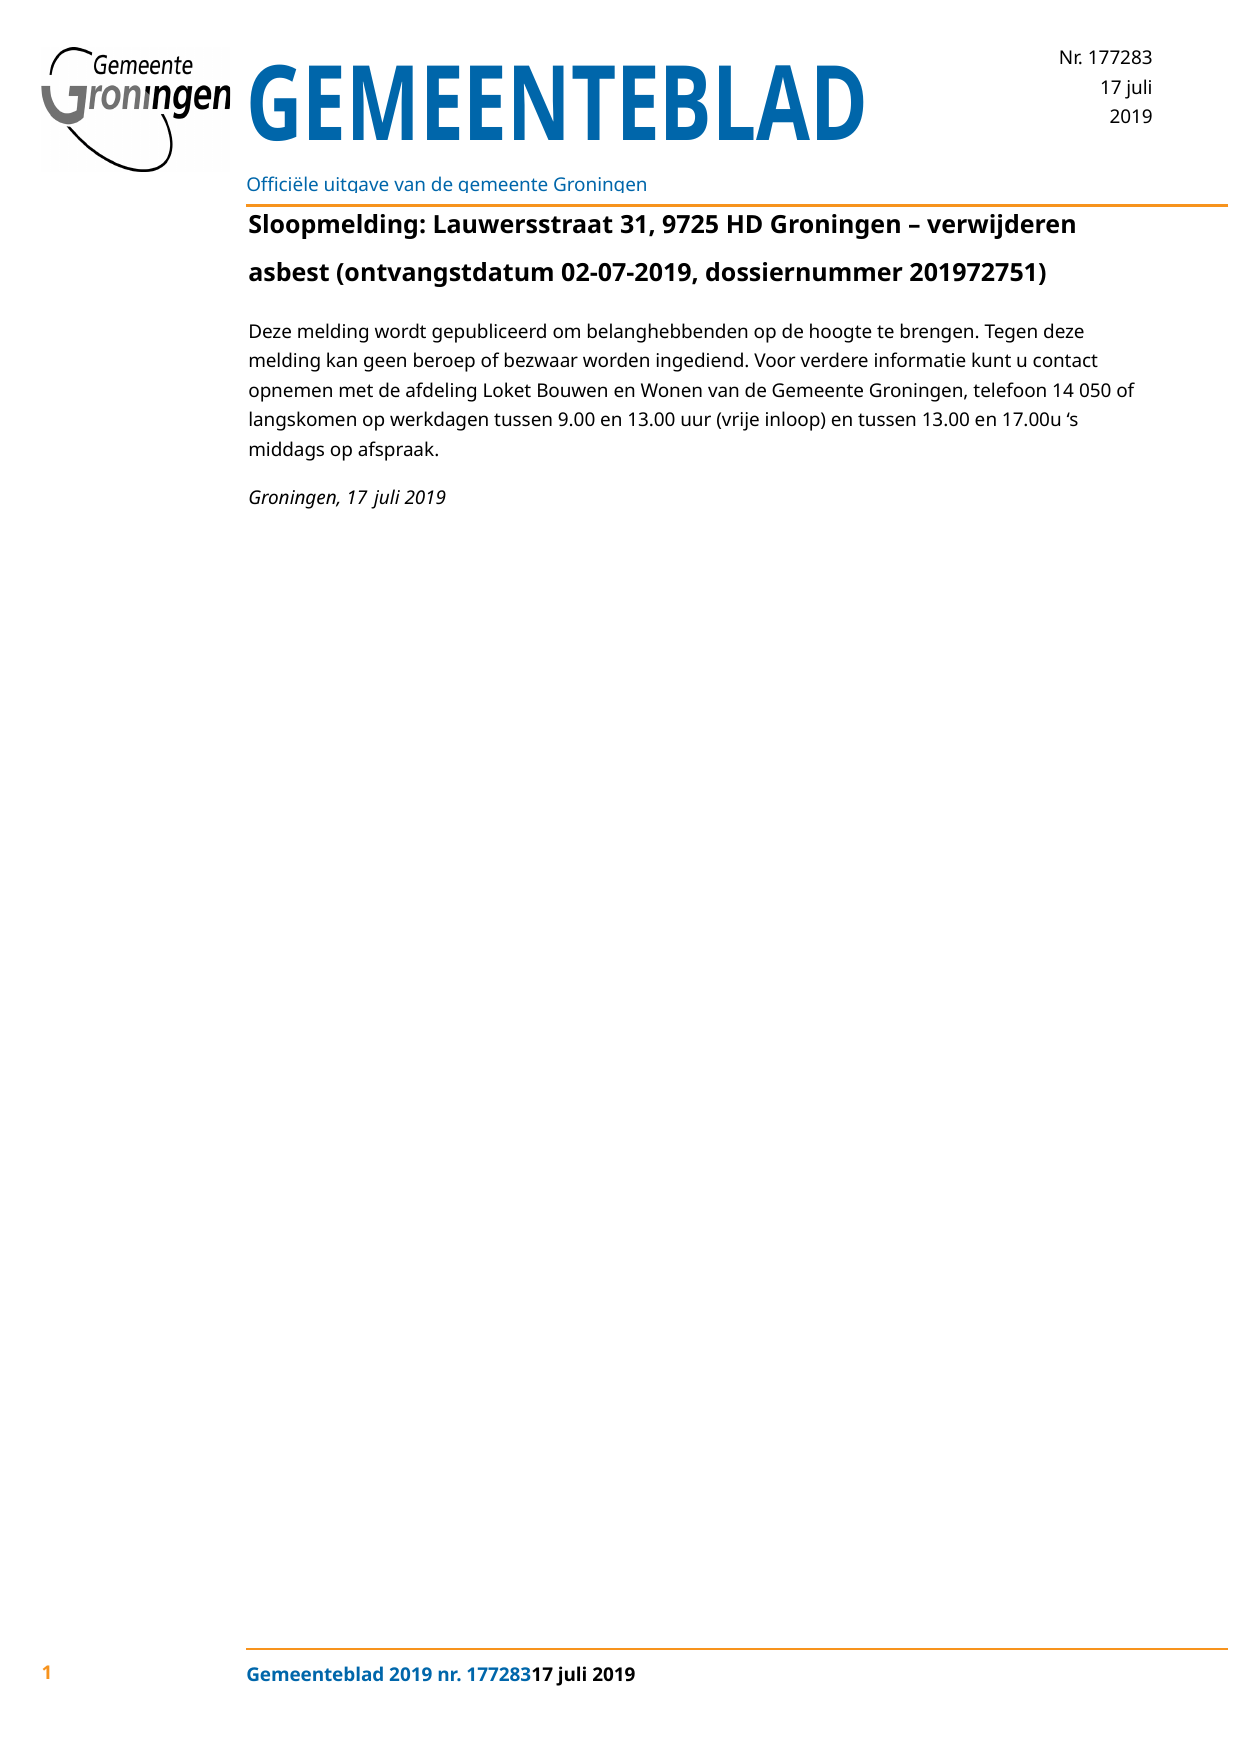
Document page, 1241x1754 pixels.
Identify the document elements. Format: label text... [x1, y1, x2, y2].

picture [41, 47, 231, 172]
text Deze melding wordt gepubliceerd om belanghebbenden op de hoogte te brengen. Tegen deze melding kan geen beroep of bezwaar worden ingediend. Voor verdere informatie kunt u contact opnemen met de afdeling Loket Bouwen en Wonen van de Gemeente Groningen, telefoon 14 050 of langskomen op werkdagen tussen 9.00 en 13.00 uur (vrije inloop) en tussen 13.00 en 17.00u ‘s middags op afspraak. [248, 318, 1152, 462]
text Sloopmelding: Lauwersstraat 31, 9725 HD Groningen – verwijderen asbest (ontvangstdatum 02-07-2019, dossiernummer 201972751) [248, 207, 1152, 288]
text Groningen, 17 juli 2019 [248, 484, 1152, 510]
